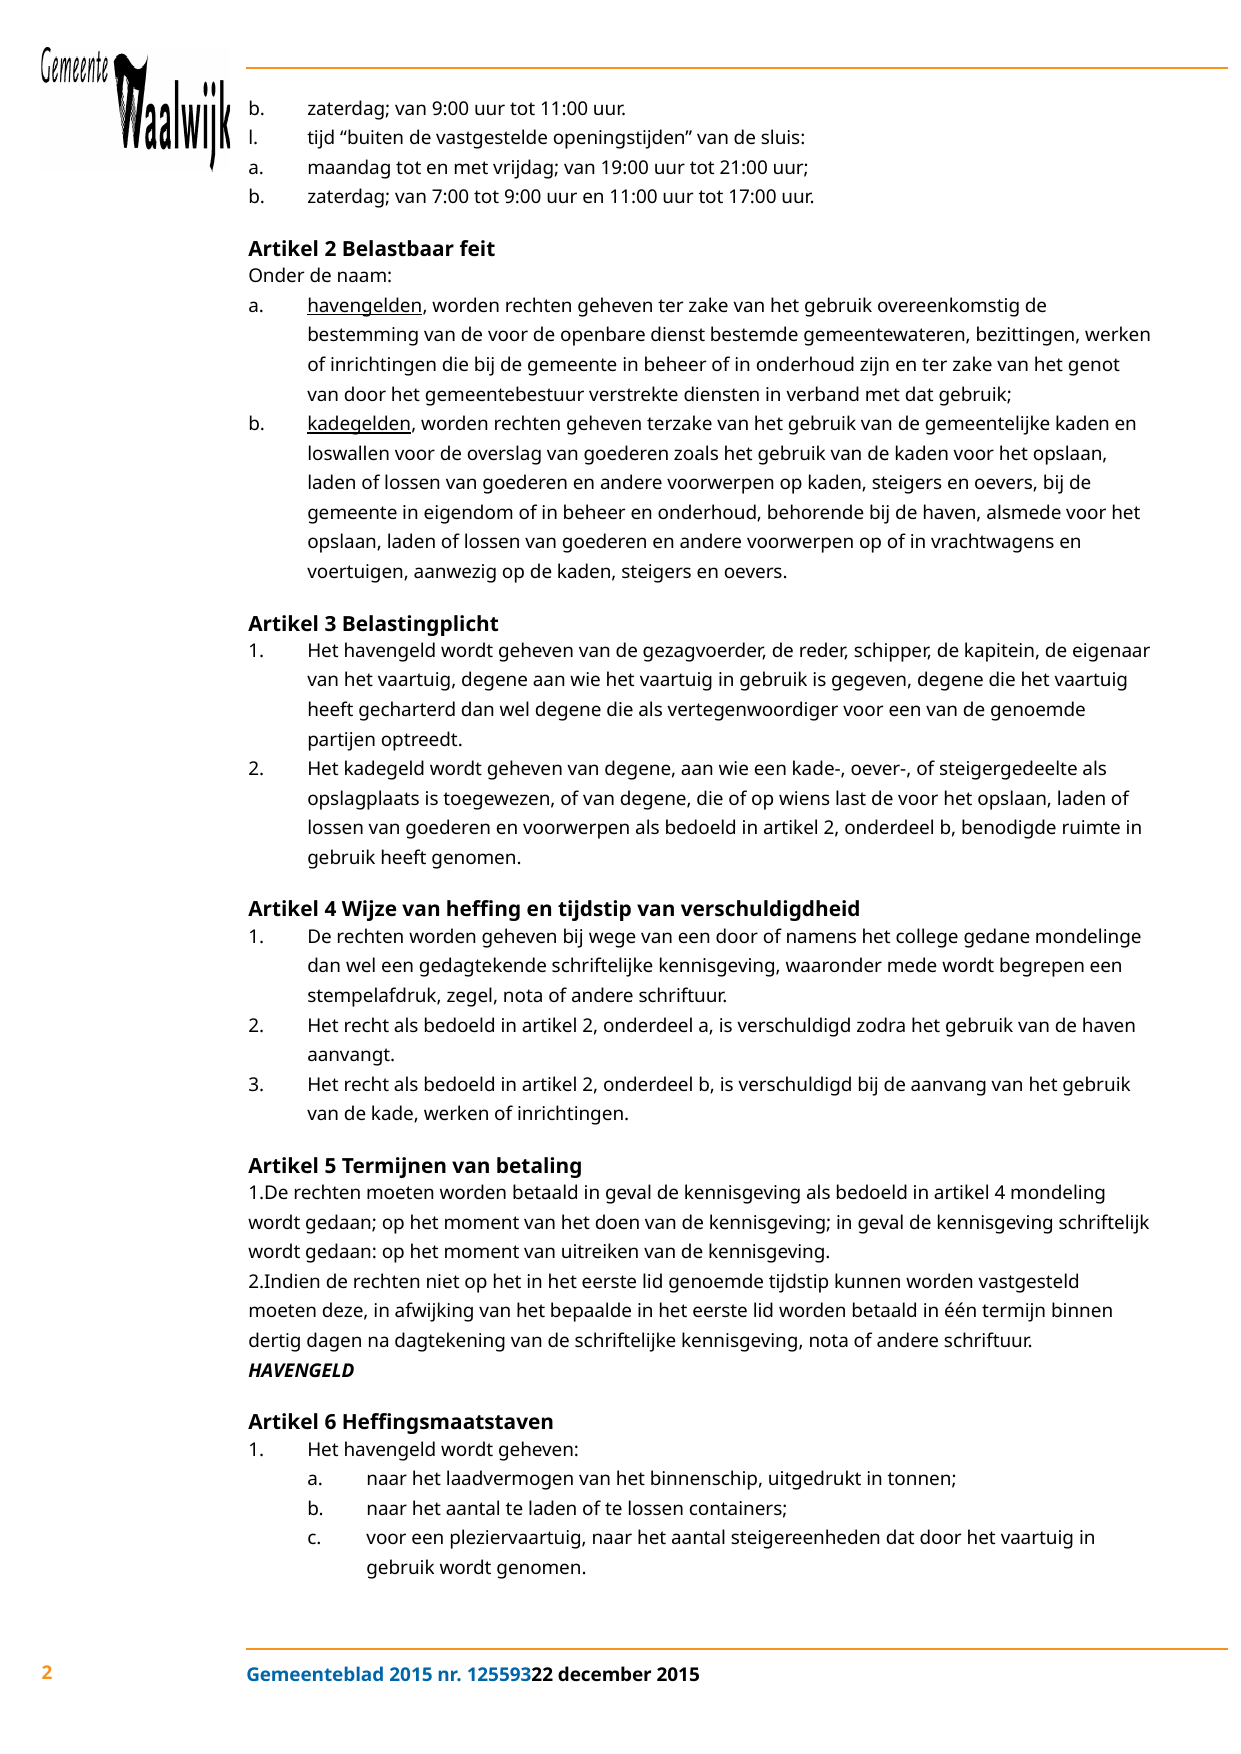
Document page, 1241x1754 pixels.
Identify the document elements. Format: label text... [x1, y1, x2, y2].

picture [41, 47, 231, 172]
list Het recht als bedoeld in artikel 2, onderdeel a, is verschuldigd zodra het gebruik van de haven aanvangt. [248, 1012, 1152, 1067]
list Het havengeld wordt geheven van de gezagvoerder, de reder, schipper, de kapitein, de eigenaar van het vaartuig, degene aan wie het vaartuig in gebruik is gegeven, degene die het vaartuig heeft gecharterd dan wel degene die als vertegenwoordiger voor een van de genoemde partijen optreedt. [248, 637, 1152, 752]
text Artikel 2 Belastbaar feit [248, 234, 1152, 262]
text Onder de naam: [248, 262, 1152, 288]
text Artikel 3 Belastingplicht [248, 609, 1152, 637]
text Artikel 6 Heffingsmaatstaven [248, 1407, 1152, 1436]
list zaterdag; van 7:00 tot 9:00 uur en 11:00 uur tot 17:00 uur. [248, 183, 1152, 209]
list naar het laadvermogen van het binnenschip, uitgedrukt in tonnen; [307, 1465, 1152, 1491]
list maandag tot en met vrijdag; van 19:00 uur tot 21:00 uur; [248, 154, 1152, 180]
list naar het aantal te laden of te lossen containers; [307, 1495, 1152, 1521]
list tijd “buiten de vastgestelde openingstijden” van de sluis: [248, 124, 1152, 150]
list Het recht als bedoeld in artikel 2, onderdeel b, is verschuldigd bij de aanvang van het gebruik van de kade, werken of inrichtingen. [248, 1071, 1152, 1126]
list Het havengeld wordt geheven: [248, 1436, 1152, 1461]
text 1.De rechten moeten worden betaald in geval de kennisgeving als bedoeld in artikel 4 mondeling wordt gedaan; op het moment van het doen van de kennisgeving; in geval de kennisgeving schriftelijk wordt gedaan: op het moment van uitreiken van de kennisgeving. [248, 1179, 1152, 1264]
text 2.Indien de rechten niet op het in het eerste lid genoemde tijdstip kunnen worden vastgesteld moeten deze, in afwijking van het bepaalde in het eerste lid worden betaald in één termijn binnen dertig dagen na dagtekening van de schriftelijke kennisgeving, nota of andere schriftuur. [248, 1268, 1152, 1353]
text HAVENGELD [248, 1357, 1152, 1383]
list Het kadegeld wordt geheven van degene, aan wie een kade-, oever-, of steigergedeelte als opslagplaats is toegewezen, of van degene, die of op wiens last de voor het opslaan, laden of lossen van goederen en voorwerpen als bedoeld in artikel 2, onderdeel b, benodigde ruimte in gebruik heeft genomen. [248, 755, 1152, 870]
list havengelden, worden rechten geheven ter zake van het gebruik overeenkomstig de bestemming van de voor de openbare dienst bestemde gemeentewateren, bezittingen, werken of inrichtingen die bij de gemeente in beheer of in onderhoud zijn en ter zake van het genot van door het gemeentebestuur verstrekte diensten in verband met dat gebruik; [248, 292, 1152, 406]
list kadegelden, worden rechten geheven terzake van het gebruik van de gemeentelijke kaden en loswallen voor de overslag van goederen zoals het gebruik van de kaden voor het opslaan, laden of lossen van goederen en andere voorwerpen op kaden, steigers en oevers, bij de gemeente in eigendom of in beheer en onderhoud, behorende bij de haven, alsmede voor het opslaan, laden of lossen van goederen en andere voorwerpen op of in vrachtwagens en voertuigen, aanwezig op de kaden, steigers en oevers. [248, 410, 1152, 584]
list zaterdag; van 9:00 uur tot 11:00 uur. [248, 95, 1152, 121]
list voor een pleziervaartuig, naar het aantal steigereenheden dat door het vaartuig in gebruik wordt genomen. [307, 1524, 1152, 1580]
text Artikel 4 Wijze van heffing en tijdstip van verschuldigdheid [248, 894, 1152, 923]
text Artikel 5 Termijnen van betaling [248, 1151, 1152, 1179]
list De rechten worden geheven bij wege van een door of namens het college gedane mondelinge dan wel een gedagtekende schriftelijke kennisgeving, waaronder mede wordt begrepen een stempelafdruk, zegel, nota of andere schriftuur. [248, 923, 1152, 1008]
